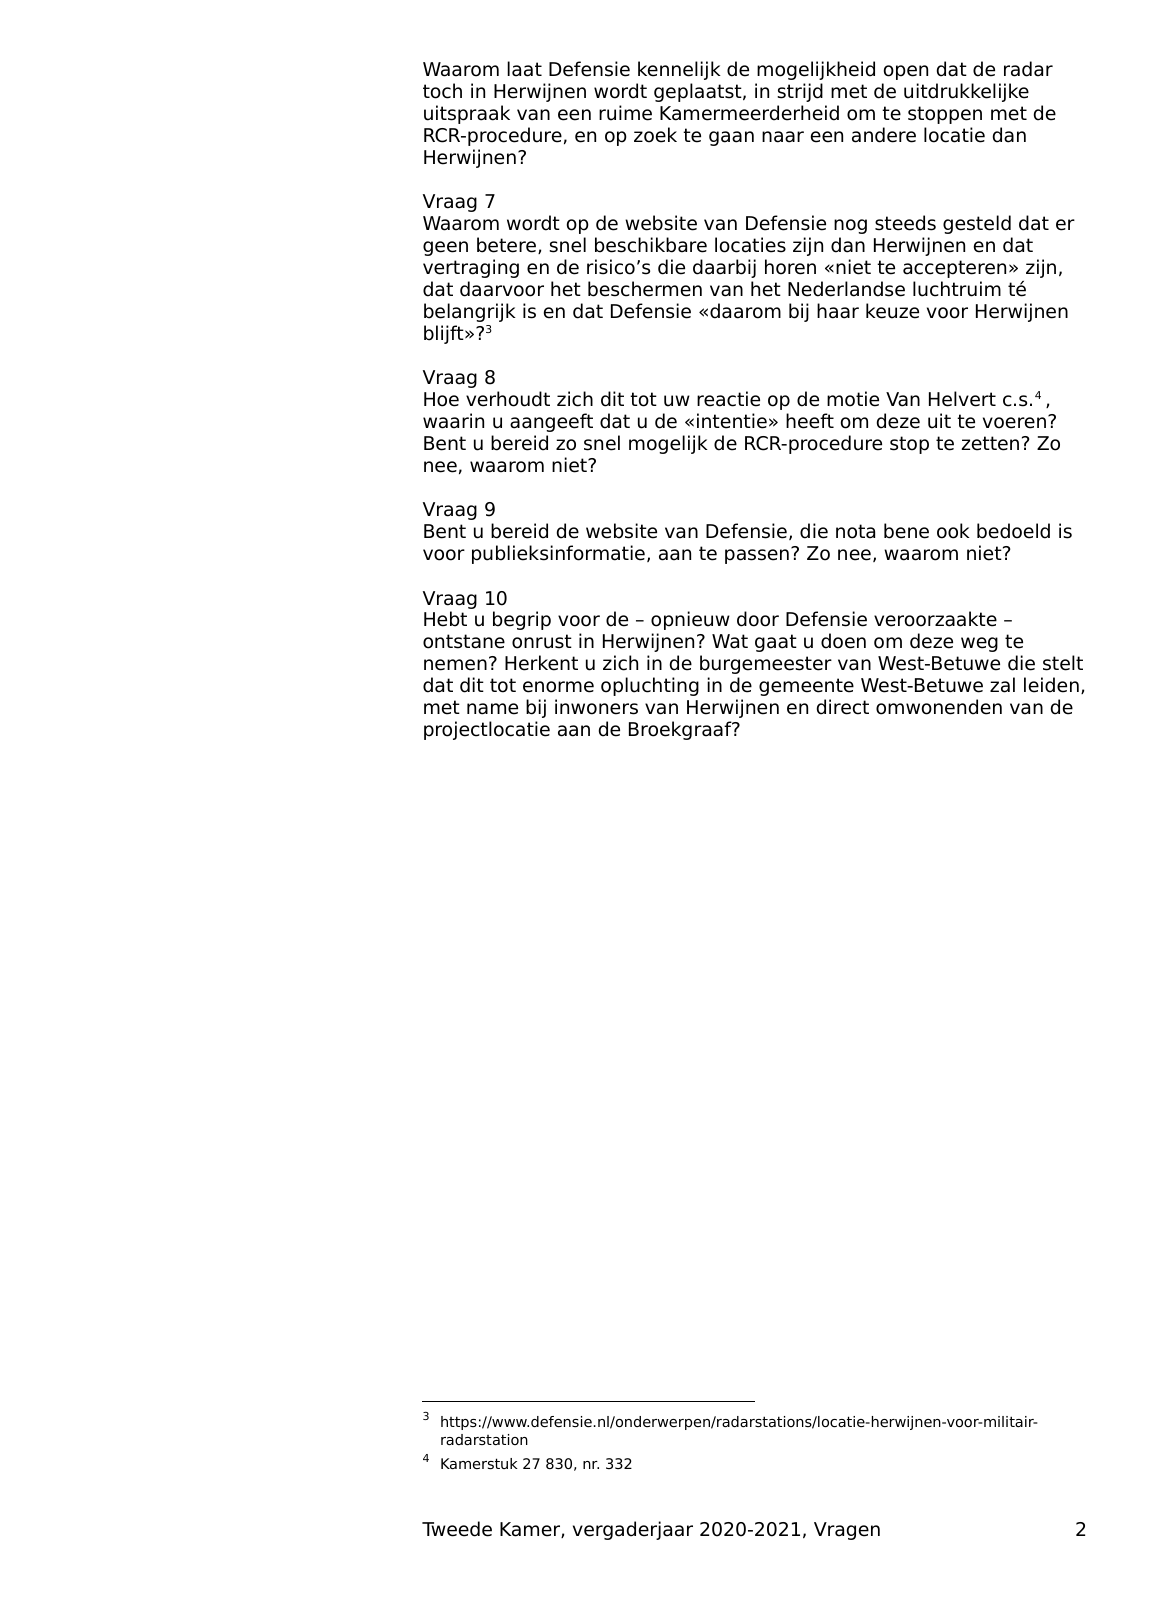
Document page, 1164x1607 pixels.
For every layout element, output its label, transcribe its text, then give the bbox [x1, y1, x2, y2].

text Waarom laat Defensie kennelijk de mogelijkheid open dat de radar toch in Herwijnen wordt geplaatst, in strijd met de uitdrukkelijke uitspraak van een ruime Kamermeerderheid om te stoppen met de RCR-procedure, en op zoek te gaan naar een andere locatie dan Herwijnen? [422, 59, 1087, 169]
text Vraag 8 [422, 367, 1087, 389]
text Vraag 7 [422, 191, 1087, 213]
text Hebt u begrip voor de – opnieuw door Defensie veroorzaakte – ontstane onrust in Herwijnen? Wat gaat u doen om deze weg te nemen? Herkent u zich in de burgemeester van West-Betuwe die stelt dat dit tot enorme opluchting in de gemeente West-Betuwe zal leiden, met name bij inwoners van Herwijnen en direct omwonenden van de projectlocatie aan de Broekgraaf? [422, 609, 1087, 741]
text Waarom wordt op de website van Defensie nog steeds gesteld dat er geen betere, snel beschikbare locaties zijn dan Herwijnen en dat vertraging en de risico’s die daarbij horen «niet te accepteren» zijn, dat daarvoor het beschermen van het Nederlandse luchtruim té belangrijk is en dat Defensie «daarom bij haar keuze voor Herwijnen blijft»? [422, 213, 1087, 345]
text Kamerstuk 27 830, nr. 332 [422, 1452, 1087, 1474]
text Vraag 10 [422, 587, 1087, 609]
text Bent u bereid de website van Defensie, die nota bene ook bedoeld is voor publieksinformatie, aan te passen? Zo nee, waarom niet? [422, 521, 1087, 565]
text https://www.defensie.nl/onderwerpen/radarstations/locatie-herwijnen-voor-militair-radarstation [422, 1410, 1087, 1449]
text Vraag 9 [422, 499, 1087, 521]
text Hoe verhoudt zich dit tot uw reactie op de motie Van Helvert c.s., waarin u aangeeft dat u de «intentie» heeft om deze uit te voeren? Bent u bereid zo snel mogelijk de RCR-procedure stop te zetten? Zo nee, waarom niet? [422, 389, 1087, 477]
